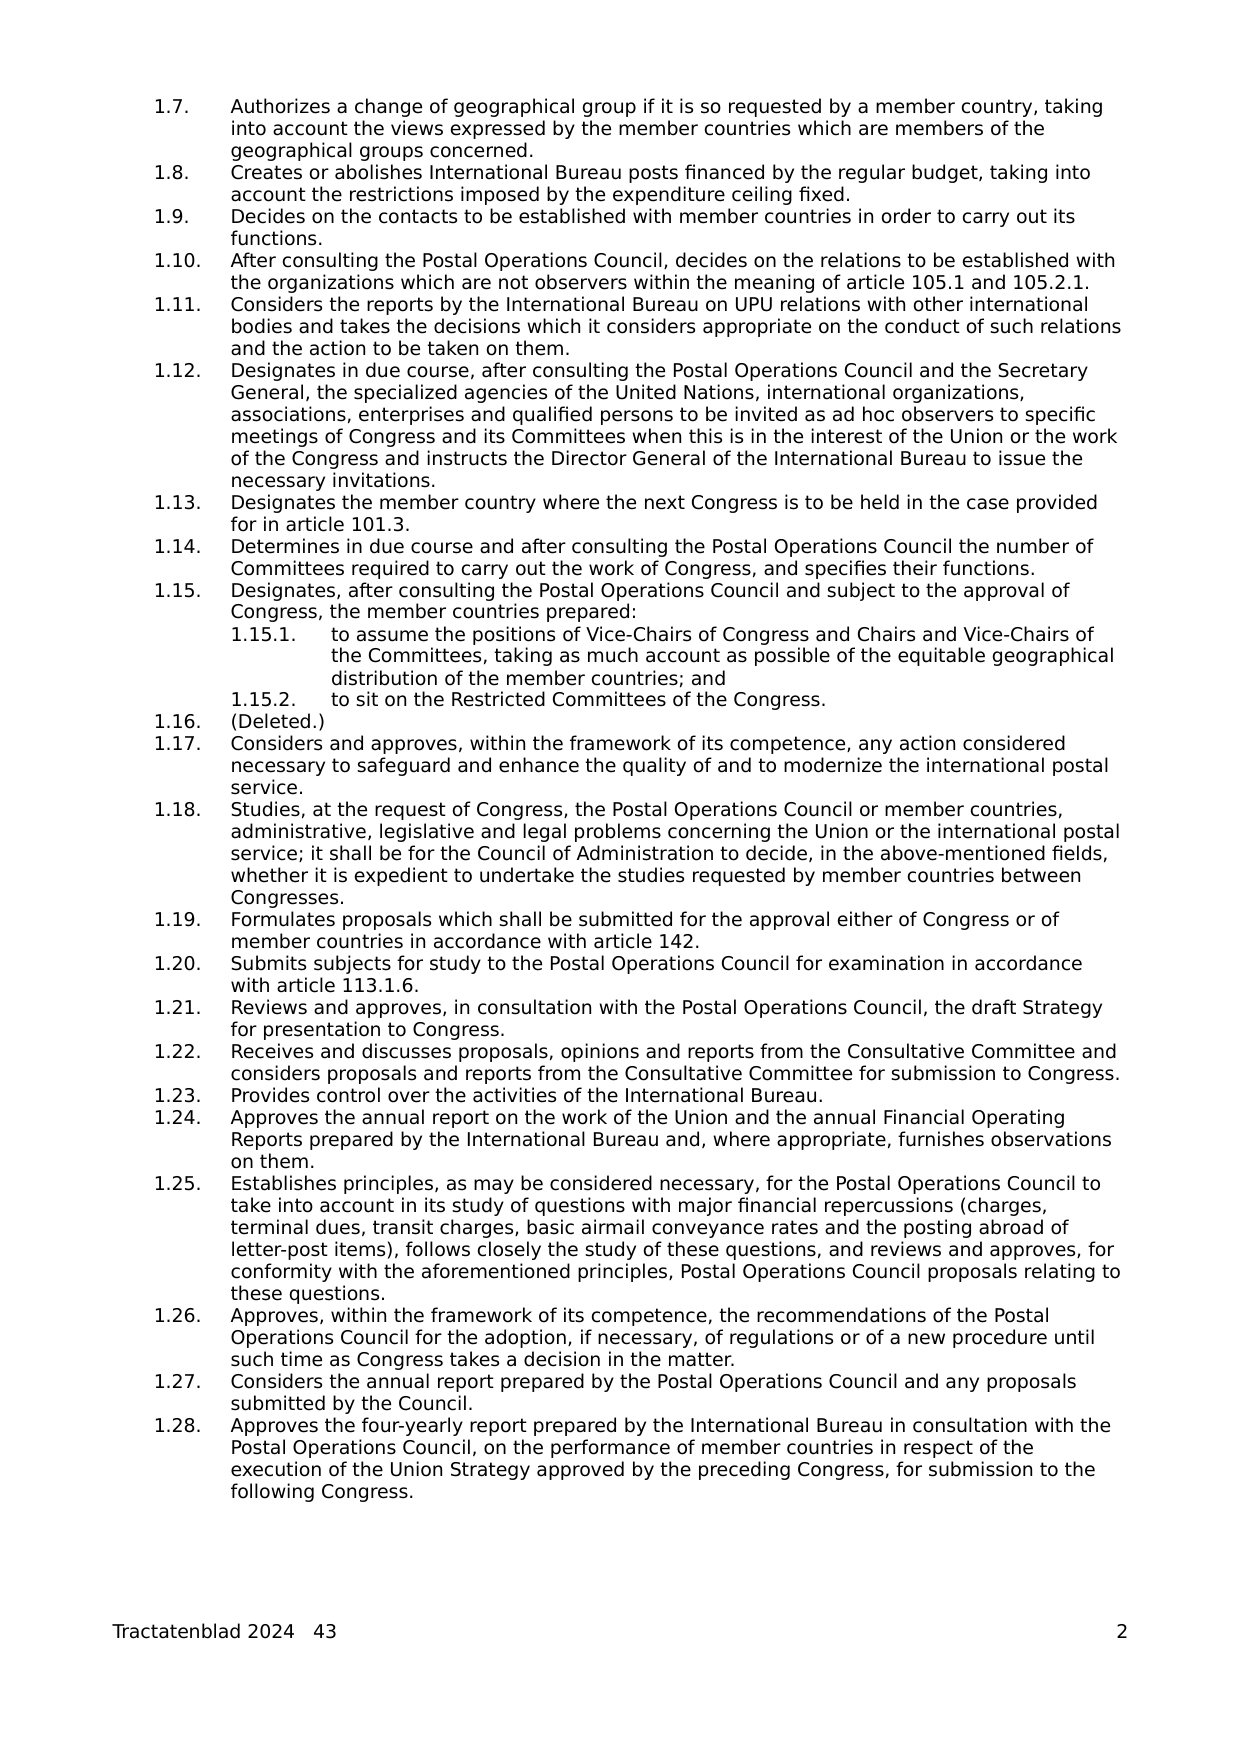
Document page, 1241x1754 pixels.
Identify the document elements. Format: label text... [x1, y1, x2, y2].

text 1.12. Designates in due course, after consulting the Postal Operations Council and the Secretary General, the specialized agencies of the United Nations, international organizations, associations, enterprises and qualified persons to be invited as ad hoc observers to specific meetings of Congress and its Committees when this is in the interest of the Union or the work of the Congress and instructs the Director General of the International Bureau to issue the necessary invitations. [153, 360, 1128, 492]
text 1.22. Receives and discusses proposals, opinions and reports from the Consultative Committee and considers proposals and reports from the Consultative Committee for submission to Congress. [153, 1041, 1128, 1085]
text 1.26. Approves, within the framework of its competence, the recommendations of the Postal Operations Council for the adoption, if necessary, of regulations or of a new procedure until such time as Congress takes a decision in the matter. [153, 1305, 1128, 1371]
text 1.25. Establishes principles, as may be considered necessary, for the Postal Operations Council to take into account in its study of questions with major financial repercussions (charges, terminal dues, transit charges, basic airmail conveyance rates and the posting abroad of letter-post items), follows closely the study of these questions, and reviews and approves, for conformity with the aforementioned principles, Postal Operations Council proposals relating to these questions. [153, 1173, 1128, 1305]
text 1.18. Studies, at the request of Congress, the Postal Operations Council or member countries, administrative, legislative and legal problems concerning the Union or the international postal service; it shall be for the Council of Administration to decide, in the above-mentioned fields, whether it is expedient to undertake the studies requested by member countries between Congresses. [153, 799, 1128, 909]
text 1.21. Reviews and approves, in consultation with the Postal Operations Council, the draft Strategy for presentation to Congress. [153, 997, 1128, 1041]
text 1.15. Designates, after consulting the Postal Operations Council and subject to the approval of Congress, the member countries prepared: [153, 579, 1128, 623]
text 1.10. After consulting the Postal Operations Council, decides on the relations to be established with the organizations which are not observers within the meaning of article 105.1 and 105.2.1. [153, 250, 1128, 294]
text 1.14. Determines in due course and after consulting the Postal Operations Council the number of Committees required to carry out the work of Congress, and specifies their functions. [153, 536, 1128, 579]
text 1.19. Formulates proposals which shall be submitted for the approval either of Congress or of member countries in accordance with article 142. [153, 909, 1128, 953]
text 1.11. Considers the reports by the International Bureau on UPU relations with other international bodies and takes the decisions which it considers appropriate on the conduct of such relations and the action to be taken on them. [153, 294, 1128, 360]
text 1.16. (Deleted.) [153, 711, 1128, 733]
text 1.24. Approves the annual report on the work of the Union and the annual Financial Operating Reports prepared by the International Bureau and, where appropriate, furnishes observations on them. [153, 1107, 1128, 1173]
text 1.27. Considers the annual report prepared by the Postal Operations Council and any proposals submitted by the Council. [153, 1371, 1128, 1415]
text 1.15.2. to sit on the Restricted Committees of the Congress. [230, 689, 1128, 711]
text 1.7. Authorizes a change of geographical group if it is so requested by a member country, taking into account the views expressed by the member countries which are members of the geographical groups concerned. [153, 96, 1128, 162]
text 1.9. Decides on the contacts to be established with member countries in order to carry out its functions. [153, 206, 1128, 250]
text 1.8. Creates or abolishes International Bureau posts financed by the regular budget, taking into account the restrictions imposed by the expenditure ceiling fixed. [153, 162, 1128, 206]
text 1.20. Submits subjects for study to the Postal Operations Council for examination in accordance with article 113.1.6. [153, 953, 1128, 997]
text 1.28. Approves the four-yearly report prepared by the International Bureau in consultation with the Postal Operations Council, on the performance of member countries in respect of the execution of the Union Strategy approved by the preceding Congress, for submission to the following Congress. [153, 1415, 1128, 1503]
text 1.17. Considers and approves, within the framework of its competence, any action considered necessary to safeguard and enhance the quality of and to modernize the international postal service. [153, 733, 1128, 799]
text 1.23. Provides control over the activities of the International Bureau. [153, 1085, 1128, 1107]
text 1.15.1. to assume the positions of Vice-Chairs of Congress and Chairs and Vice-Chairs of the Committees, taking as much account as possible of the equitable geographical distribution of the member countries; and [230, 623, 1128, 689]
text 1.13. Designates the member country where the next Congress is to be held in the case provided for in article 101.3. [153, 492, 1128, 536]
